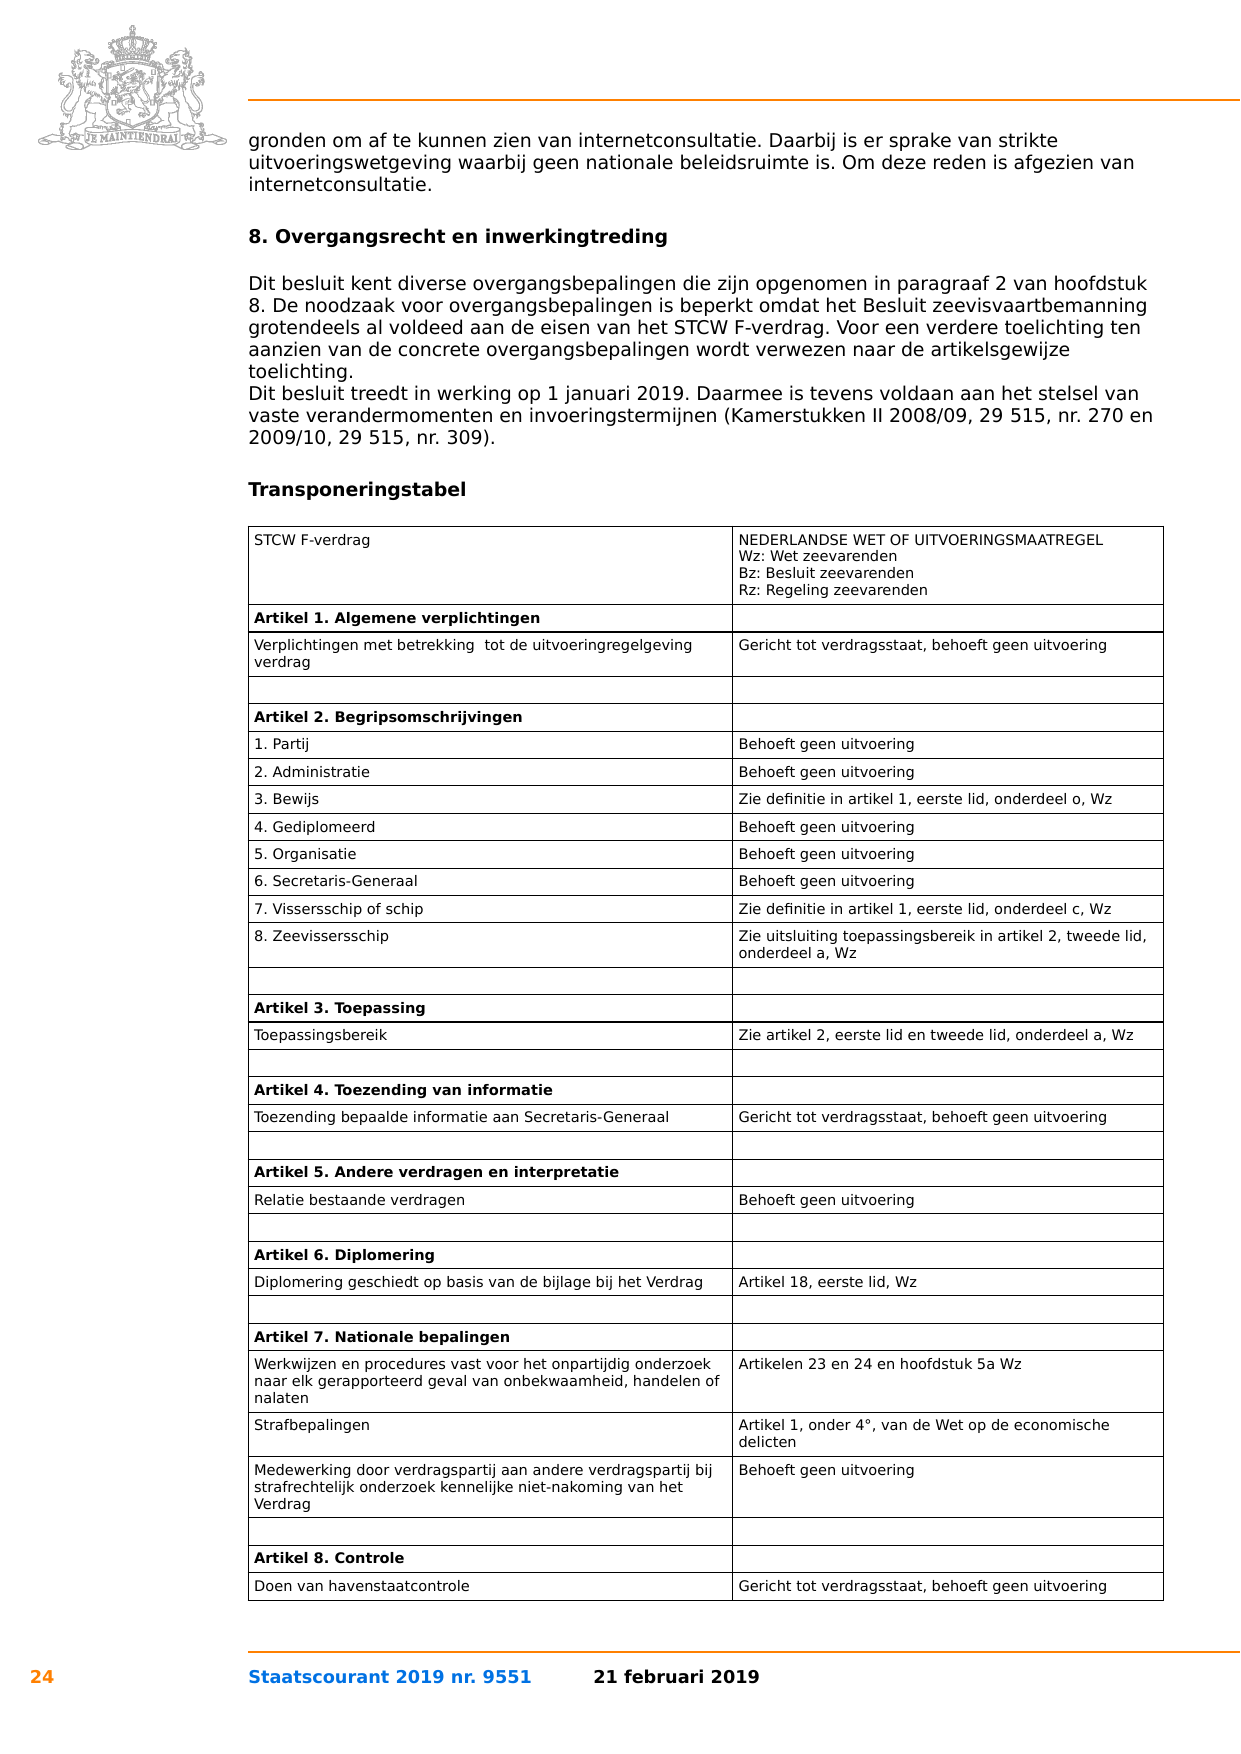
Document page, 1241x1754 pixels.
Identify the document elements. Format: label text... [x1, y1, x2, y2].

table_cell Gericht tot verdragsstaat, behoeft geen uitvoering [733, 1105, 1163, 1131]
table_cell Artikel 3. Toepassing [249, 995, 732, 1021]
table_cell [733, 1518, 1163, 1545]
table_cell Artikel 7. Nationale bepalingen [249, 1324, 732, 1350]
table_cell Doen van havenstaatcontrole [249, 1573, 732, 1599]
table_cell Behoeft geen uitvoering [733, 841, 1163, 867]
table_cell Artikelen 23 en 24 en hoofdstuk 5a Wz [733, 1351, 1163, 1412]
table_cell Zie uitsluiting toepassingsbereik in artikel 2, tweede lid, onderdeel a, Wz [733, 923, 1163, 967]
table_cell Zie definitie in artikel 1, eerste lid, onderdeel c, Wz [733, 896, 1163, 922]
table_cell Behoeft geen uitvoering [733, 869, 1163, 895]
subtitle 8. Overgangsrecht en inwerkingtreding [248, 226, 1163, 248]
table_cell Artikel 6. Diplomering [249, 1242, 732, 1268]
table_cell 5. Organisatie [249, 841, 732, 867]
table_cell [249, 1132, 732, 1158]
table_cell 8. Zeevissersschip [249, 923, 732, 967]
table_cell [733, 704, 1163, 731]
table_cell Artikel 18, eerste lid, Wz [733, 1269, 1163, 1295]
table_cell Zie definitie in artikel 1, eerste lid, onderdeel o, Wz [733, 786, 1163, 813]
table_cell Artikel 1. Algemene verplichtingen [249, 605, 732, 631]
table_cell Behoeft geen uitvoering [733, 732, 1163, 758]
picture [38, 25, 227, 150]
table_cell Verplichtingen met betrekking tot de uitvoeringregelgeving verdrag [249, 633, 732, 676]
table_cell [249, 1214, 732, 1241]
table_cell [249, 677, 732, 703]
table_cell Artikel 8. Controle [249, 1546, 732, 1572]
table_cell [733, 1132, 1163, 1158]
table_cell 7. Vissersschip of schip [249, 896, 732, 922]
table_cell Toezending bepaalde informatie aan Secretaris-Generaal [249, 1105, 732, 1131]
text Dit besluit kent diverse overgangsbepalingen die zijn opgenomen in paragraaf 2 van hoofdstuk 8. De noodzaak voor overgangsbepalingen is beperkt omdat het Besluit zeevisvaartbemanning grotendeels al voldeed aan de eisen van het STCW F-verdrag. Voor een verdere toelichting ten aanzien van de concrete overgangsbepalingen wordt verwezen naar de artikelsgewijze toelichting. [248, 273, 1163, 383]
table_cell Behoeft geen uitvoering [733, 1187, 1163, 1213]
table_cell [249, 1296, 732, 1323]
table_cell Gericht tot verdragsstaat, behoeft geen uitvoering [733, 1573, 1163, 1599]
table_cell [733, 1324, 1163, 1350]
table_cell Behoeft geen uitvoering [733, 1457, 1163, 1517]
table_cell Artikel 1, onder 4°, van de Wet op de economische delicten [733, 1413, 1163, 1456]
subtitle Transponeringstabel [248, 479, 1163, 501]
table_cell Strafbepalingen [249, 1413, 732, 1456]
table_cell 1. Partij [249, 732, 732, 758]
table_cell [733, 677, 1163, 703]
table_cell Behoeft geen uitvoering [733, 814, 1163, 840]
table_cell Artikel 4. Toezending van informatie [249, 1077, 732, 1104]
table_cell Werkwijzen en procedures vast voor het onpartijdig onderzoek naar elk gerapporteerd geval van onbekwaamheid, handelen of nalaten [249, 1351, 732, 1412]
table_cell [249, 1518, 732, 1545]
table_cell [733, 1546, 1163, 1572]
table_cell Relatie bestaande verdragen [249, 1187, 732, 1213]
table_cell Zie artikel 2, eerste lid en tweede lid, onderdeel a, Wz [733, 1023, 1163, 1049]
table_cell Gericht tot verdragsstaat, behoeft geen uitvoering [733, 633, 1163, 676]
table_header NEDERLANDSE WET OF UITVOERINGSMAATREGEL Wz: Wet zeevarenden Bz: Besluit zeevarenden Rz: Regeling zeevarenden [733, 527, 1163, 604]
table_cell [249, 968, 732, 994]
table_cell Artikel 2. Begripsomschrijvingen [249, 704, 732, 731]
table_header STCW F-verdrag [249, 527, 732, 604]
table_cell [733, 1077, 1163, 1104]
table_cell [733, 1160, 1163, 1186]
table_cell [733, 1296, 1163, 1323]
table_cell [733, 968, 1163, 994]
table_cell [733, 1242, 1163, 1268]
table_cell Toepassingsbereik [249, 1023, 732, 1049]
table_cell Medewerking door verdragspartij aan andere verdragspartij bij strafrechtelijk onderzoek kennelijke niet-nakoming van het Verdrag [249, 1457, 732, 1517]
table_cell 4. Gediplomeerd [249, 814, 732, 840]
table_cell [249, 1050, 732, 1076]
table_cell [733, 605, 1163, 631]
text gronden om af te kunnen zien van internetconsultatie. Daarbij is er sprake van strikte uitvoeringswetgeving waarbij geen nationale beleidsruimte is. Om deze reden is afgezien van internetconsultatie. [248, 130, 1163, 196]
table_cell 6. Secretaris-Generaal [249, 869, 732, 895]
table_cell [733, 1214, 1163, 1241]
table_cell Behoeft geen uitvoering [733, 759, 1163, 785]
table_cell [733, 1050, 1163, 1076]
table_cell 2. Administratie [249, 759, 732, 785]
table_cell 3. Bewijs [249, 786, 732, 813]
table_cell Diplomering geschiedt op basis van de bijlage bij het Verdrag [249, 1269, 732, 1295]
table_cell Artikel 5. Andere verdragen en interpretatie [249, 1160, 732, 1186]
table_cell [733, 995, 1163, 1021]
text Dit besluit treedt in werking op 1 januari 2019. Daarmee is tevens voldaan aan het stelsel van vaste verandermomenten en invoeringstermijnen (Kamerstukken II 2008/09, 29 515, nr. 270 en 2009/10, 29 515, nr. 309). [248, 383, 1163, 449]
